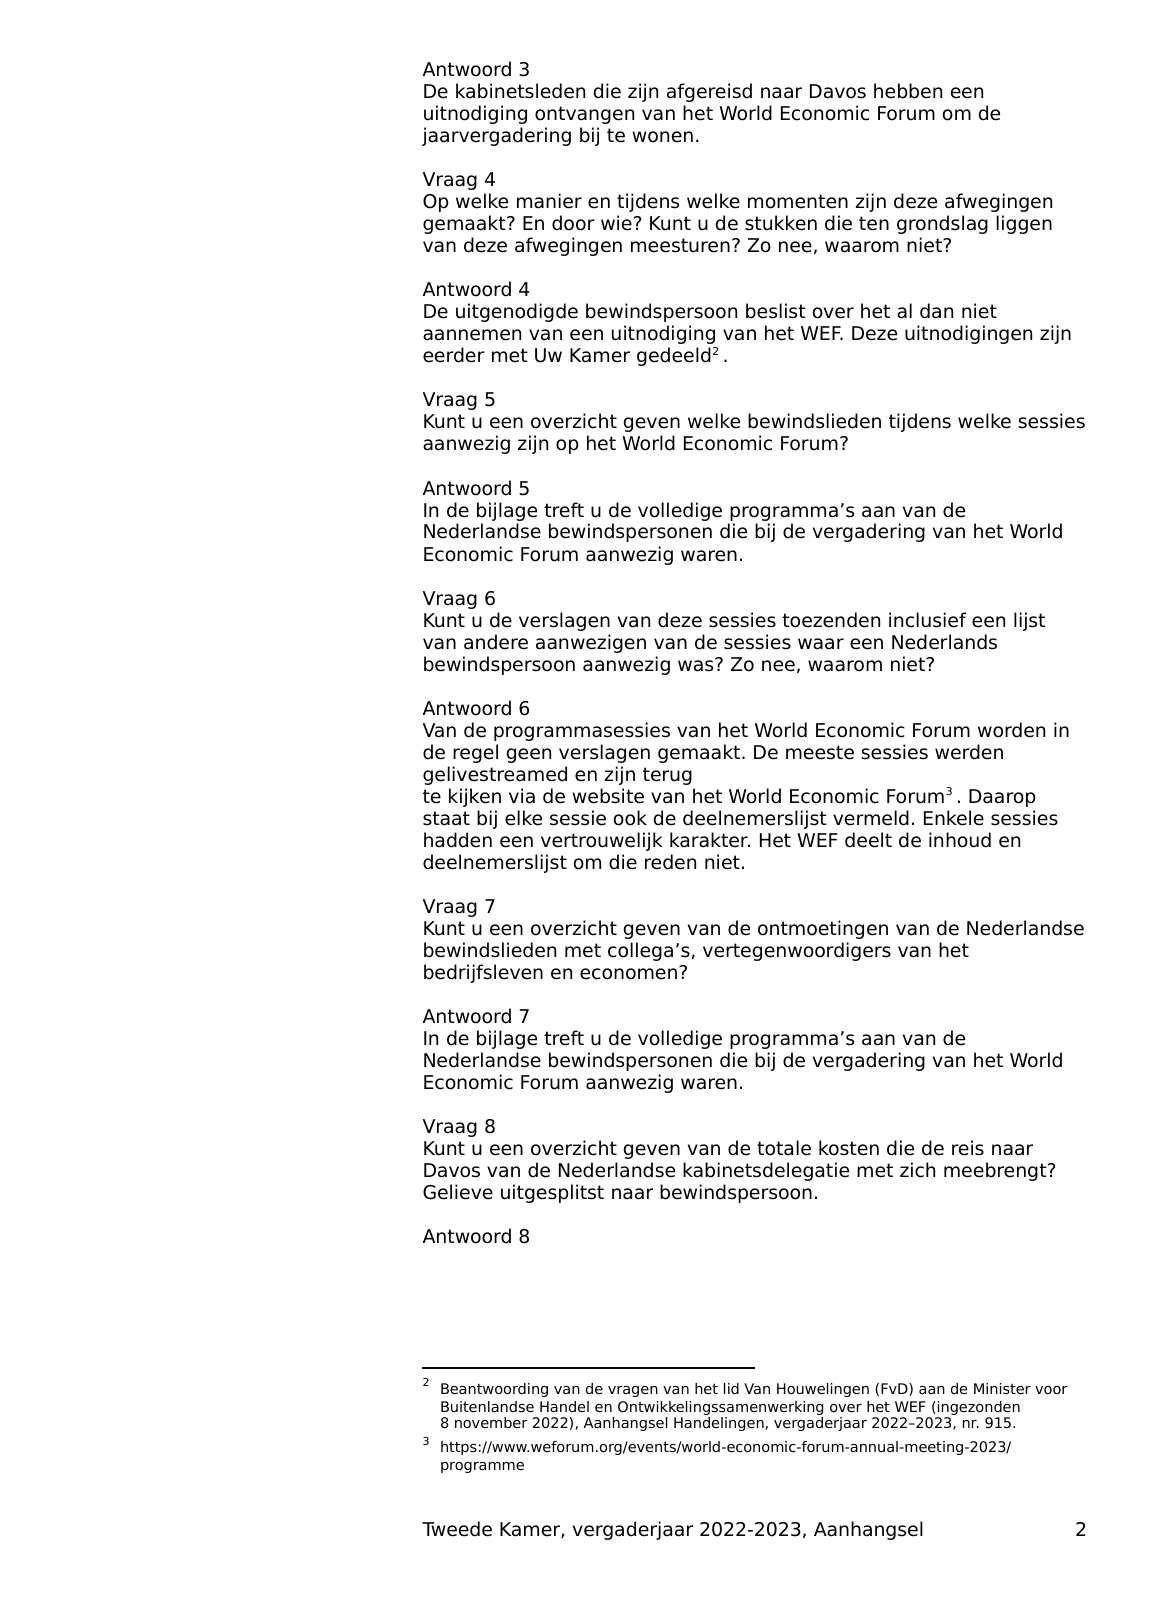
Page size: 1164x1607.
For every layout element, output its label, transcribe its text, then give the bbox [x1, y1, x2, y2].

text De kabinetsleden die zijn afgereisd naar Davos hebben een uitnodiging ontvangen van het World Economic Forum om de jaarvergadering bij te wonen. [422, 81, 1087, 147]
text Vraag 8 [422, 1116, 1087, 1138]
text Kunt u een overzicht geven welke bewindslieden tijdens welke sessies aanwezig zijn op het World Economic Forum? [422, 411, 1087, 455]
text Vraag 7 [422, 896, 1087, 918]
text Antwoord 8 [422, 1226, 1087, 1248]
text te kijken via de website van het World Economic Forum. Daarop staat bij elke sessie ook de deelnemerslijst vermeld. Enkele sessies hadden een vertrouwelijk karakter. Het WEF deelt de inhoud en deelnemerslijst om die reden niet. [422, 786, 1087, 873]
text Antwoord 7 [422, 1006, 1087, 1028]
text Vraag 6 [422, 588, 1087, 609]
text Antwoord 3 [422, 59, 1087, 81]
text https://www.weforum.org/events/world-economic-forum-annual-meeting-2023/programme [422, 1435, 1087, 1474]
text Vraag 5 [422, 389, 1087, 411]
text Op welke manier en tijdens welke momenten zijn deze afwegingen gemaakt? En door wie? Kunt u de stukken die ten grondslag liggen van deze afwegingen meesturen? Zo nee, waarom niet? [422, 191, 1087, 257]
text Kunt u een overzicht geven van de totale kosten die de reis naar Davos van de Nederlandse kabinetsdelegatie met zich meebrengt? Gelieve uitgesplitst naar bewindspersoon. [422, 1138, 1087, 1204]
text Antwoord 4 [422, 279, 1087, 301]
text Kunt u de verslagen van deze sessies toezenden inclusief een lijst van andere aanwezigen van de sessies waar een Nederlands bewindspersoon aanwezig was? Zo nee, waarom niet? [422, 609, 1087, 676]
text In de bijlage treft u de volledige programma’s aan van de Nederlandse bewindspersonen die bij de vergadering van het World Economic Forum aanwezig waren. [422, 499, 1087, 565]
text In de bijlage treft u de volledige programma’s aan van de Nederlandse bewindspersonen die bij de vergadering van het World Economic Forum aanwezig waren. [422, 1028, 1087, 1094]
text Vraag 4 [422, 169, 1087, 191]
text Antwoord 6 [422, 698, 1087, 720]
text Van de programmasessies van het World Economic Forum worden in de regel geen verslagen gemaakt. De meeste sessies werden gelivestreamed en zijn terug [422, 720, 1087, 786]
text De uitgenodigde bewindspersoon beslist over het al dan niet aannemen van een uitnodiging van het WEF. Deze uitnodigingen zijn eerder met Uw Kamer gedeeld. [422, 301, 1087, 367]
text Beantwoording van de vragen van het lid Van Houwelingen (FvD) aan de Minister voor Buitenlandse Handel en Ontwikkelingssamenwerking over het WEF (ingezonden 8 november 2022), Aanhangsel Handelingen, vergaderjaar 2022–2023, nr. 915. [422, 1377, 1087, 1432]
text Kunt u een overzicht geven van de ontmoetingen van de Nederlandse bewindslieden met collega’s, vertegenwoordigers van het bedrijfsleven en economen? [422, 918, 1087, 984]
text Antwoord 5 [422, 477, 1087, 499]
